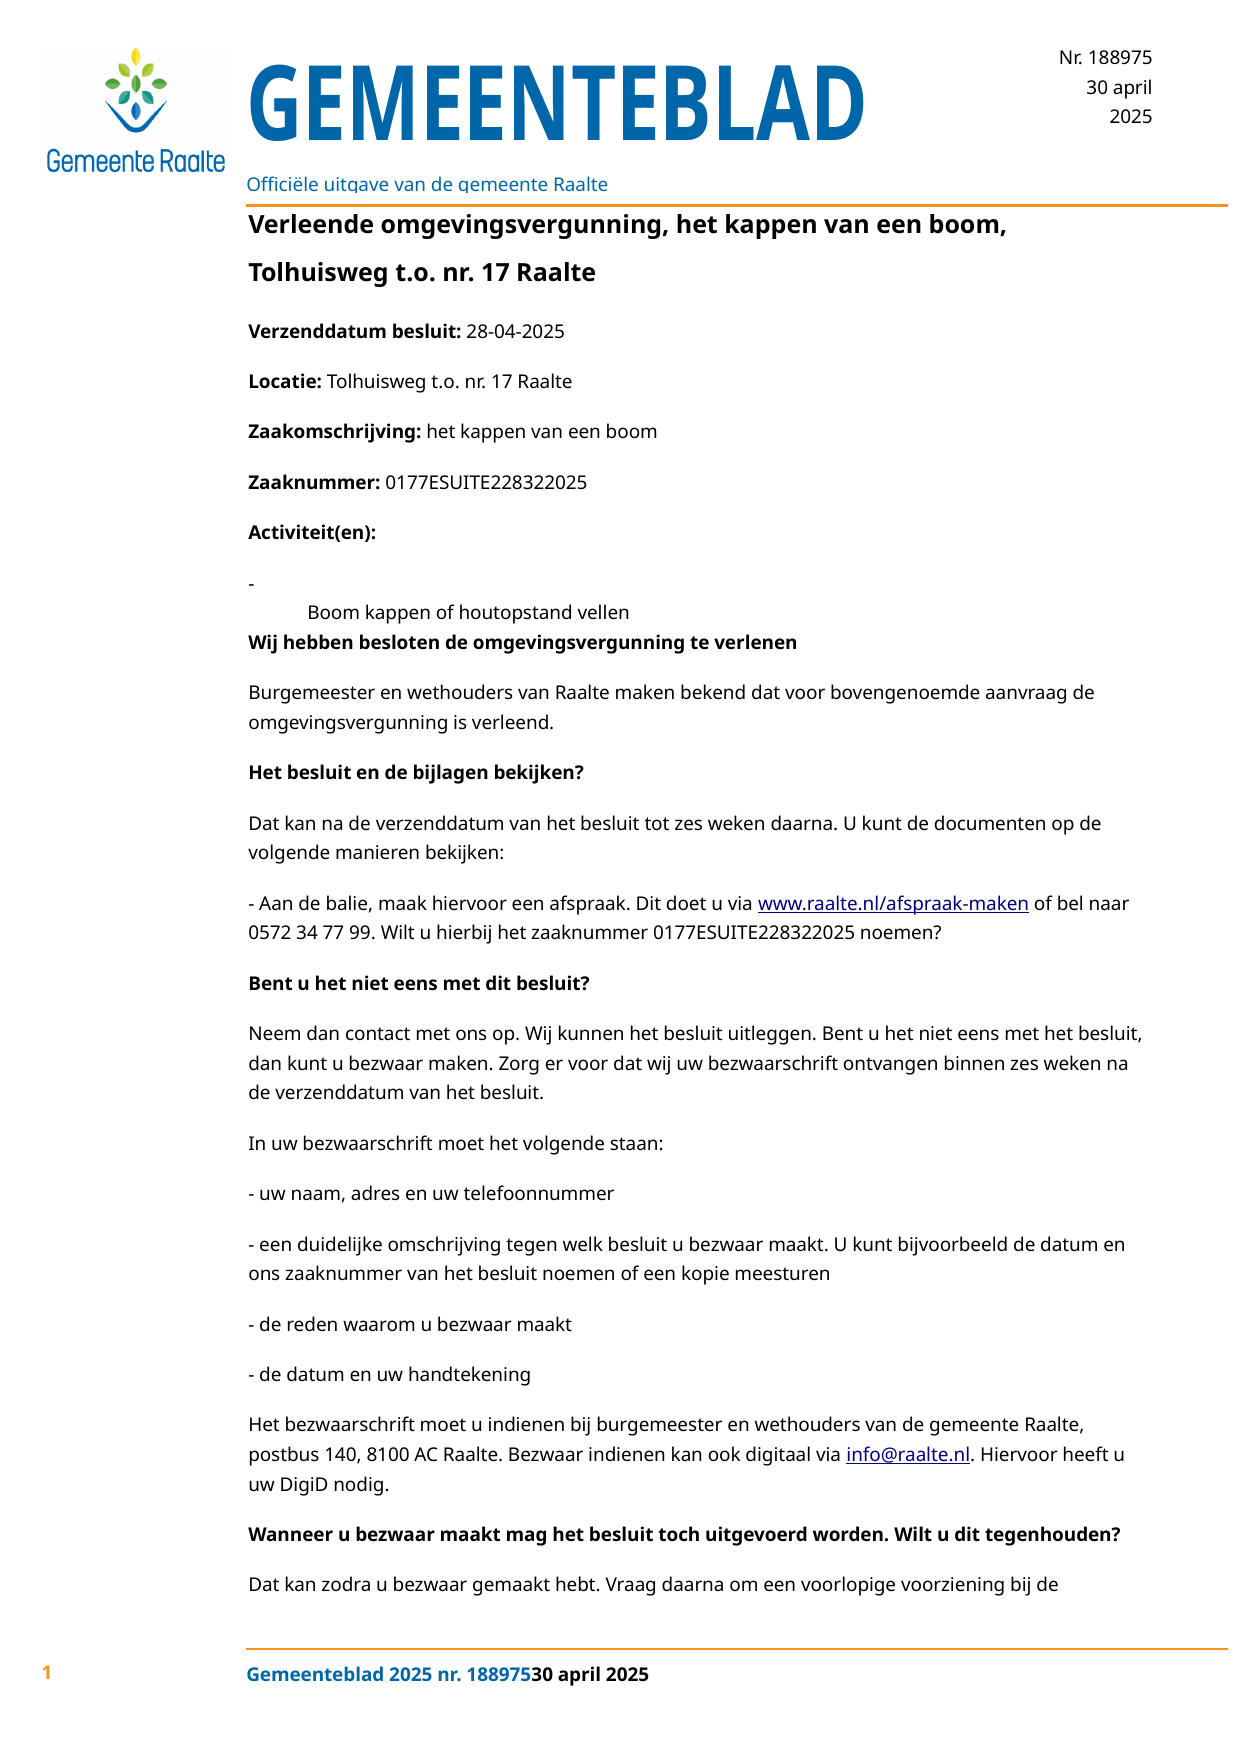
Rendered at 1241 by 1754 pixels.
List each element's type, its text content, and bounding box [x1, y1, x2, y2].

list Boom kappen of houtopstand vellen [248, 599, 1152, 625]
text Zaakomschrijving: het kappen van een boom [248, 419, 1152, 444]
text Verzenddatum besluit: 28-04-2025 [248, 318, 1152, 344]
text Verleende omgevingsvergunning, het kappen van een boom, Tolhuisweg t.o. nr. 17 Raalte [248, 207, 1152, 288]
text Wij hebben besloten de omgevingsvergunning te verlenen [248, 629, 1152, 655]
text Het bezwaarschrift moet u indienen bij burgemeester en wethouders van de gemeente Raalte, postbus 140, 8100 AC Raalte. Bezwaar indienen kan ook digitaal via info@raalte.nl. Hiervoor heeft u uw DigiD nodig. [248, 1412, 1152, 1497]
text - de reden waarom u bezwaar maakt [248, 1311, 1152, 1337]
text Dat kan na de verzenddatum van het besluit tot zes weken daarna. U kunt de documenten op de volgende manieren bekijken: [248, 810, 1152, 865]
text Activiteit(en): [248, 519, 1152, 545]
text In uw bezwaarschrift moet het volgende staan: [248, 1130, 1152, 1156]
picture [41, 47, 231, 172]
text Burgemeester en wethouders van Raalte maken bekend dat voor bovengenoemde aanvraag de omgevingsvergunning is verleend. [248, 679, 1152, 735]
text Locatie: Tolhuisweg t.o. nr. 17 Raalte [248, 368, 1152, 394]
text Neem dan contact met ons op. Wij kunnen het besluit uitleggen. Bent u het niet eens met het besluit, dan kunt u bezwaar maken. Zorg er voor dat wij uw bezwaarschrift ontvangen binnen zes weken na de verzenddatum van het besluit. [248, 1020, 1152, 1105]
text Het besluit en de bijlagen bekijken? [248, 759, 1152, 785]
text - een duidelijke omschrijving tegen welk besluit u bezwaar maakt. U kunt bijvoorbeeld de datum en ons zaaknummer van het besluit noemen of een kopie meesturen [248, 1231, 1152, 1286]
text Wanneer u bezwaar maakt mag het besluit toch uitgevoerd worden. Wilt u dit tegenhouden? [248, 1521, 1152, 1547]
text - de datum en uw handtekening [248, 1361, 1152, 1387]
text Zaaknummer: 0177ESUITE228322025 [248, 469, 1152, 495]
text - Aan de balie, maak hiervoor een afspraak. Dit doet u via www.raalte.nl/afspraak-maken of bel naar 0572 34 77 99. Wilt u hierbij het zaaknummer 0177ESUITE228322025 noemen? [248, 890, 1152, 945]
text Dat kan zodra u bezwaar gemaakt hebt. Vraag daarna om een voorlopige voorziening bij de [248, 1572, 1152, 1597]
text Bent u het niet eens met dit besluit? [248, 970, 1152, 996]
text - uw naam, adres en uw telefoonnummer [248, 1180, 1152, 1206]
